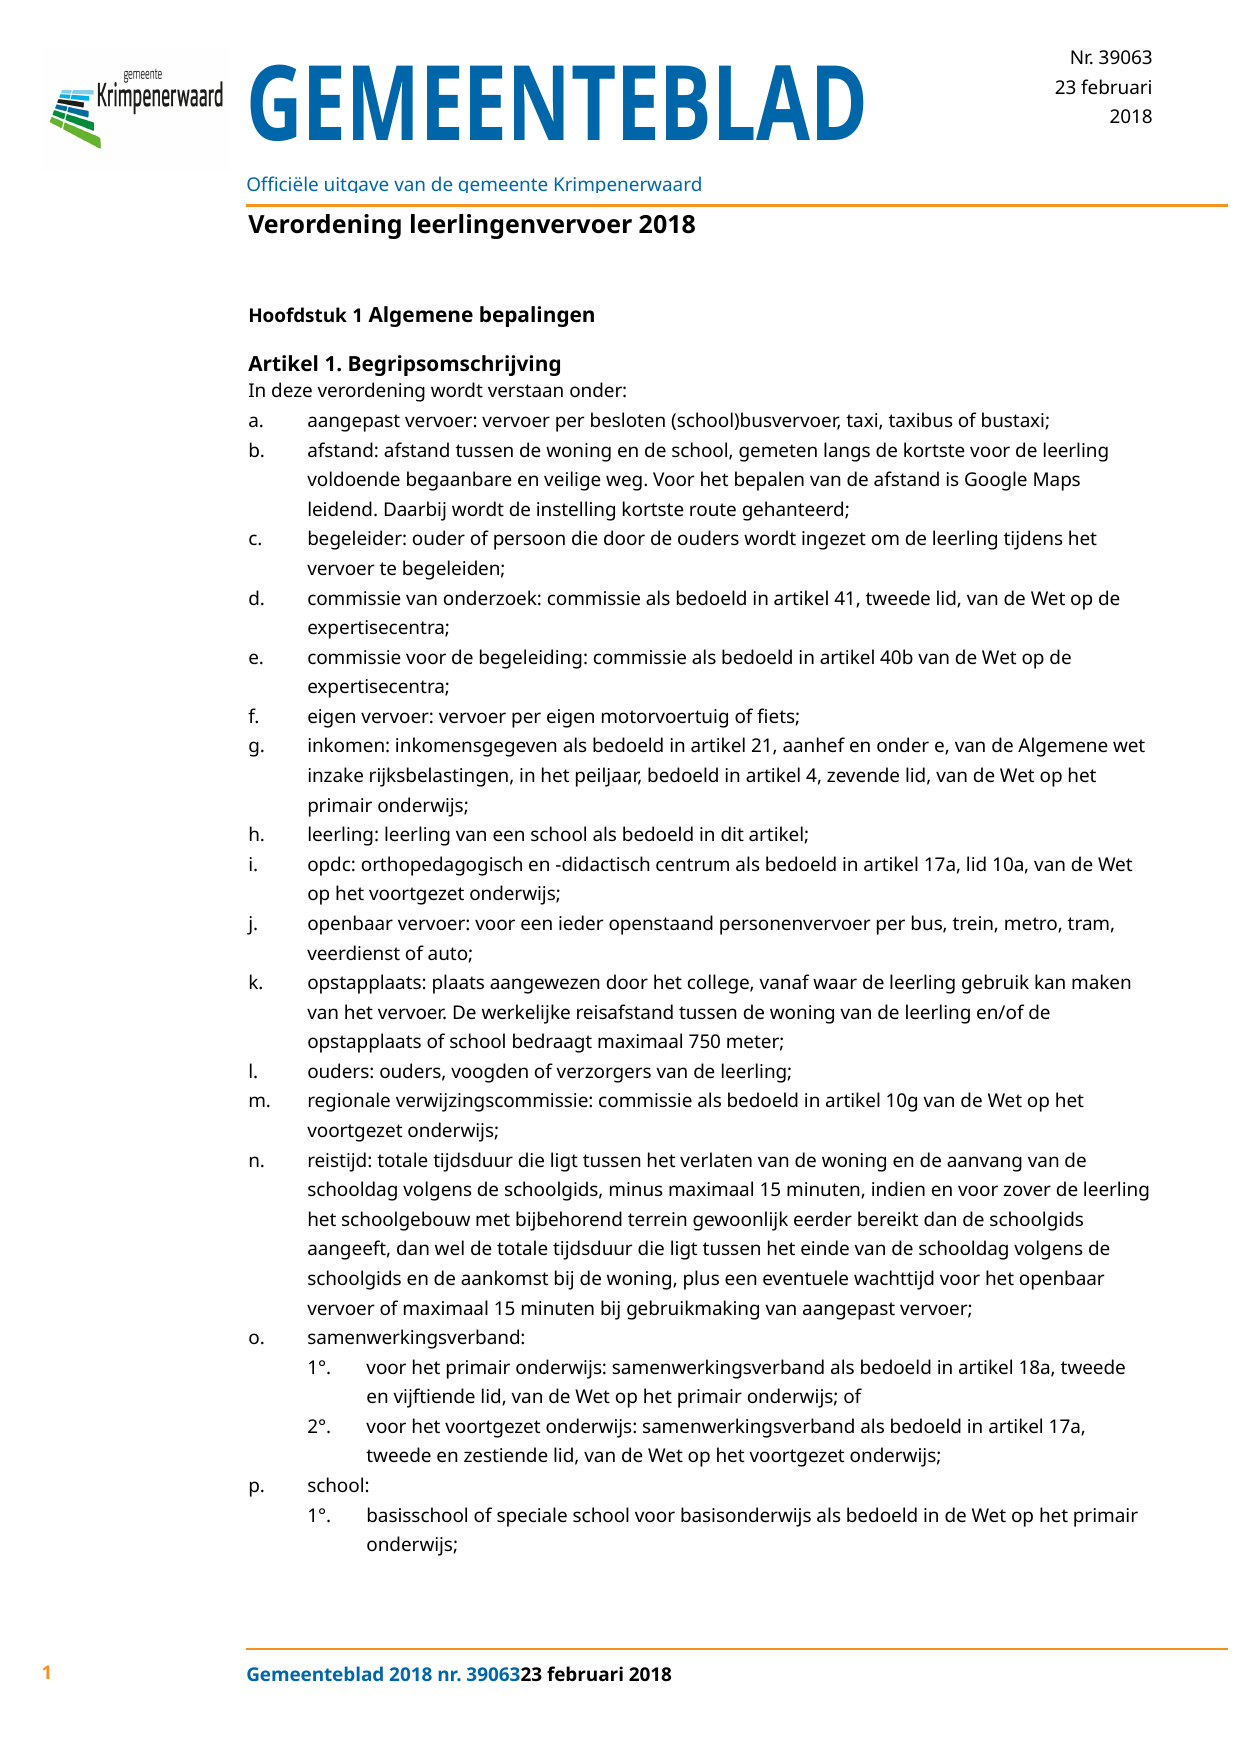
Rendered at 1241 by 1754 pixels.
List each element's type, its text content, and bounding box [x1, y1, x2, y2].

list afstand: afstand tussen de woning en de school, gemeten langs de kortste voor de leerling voldoende begaanbare en veilige weg. Voor het bepalen van de afstand is Google Maps leidend. Daarbij wordt de instelling kortste route gehanteerd; [248, 437, 1152, 522]
list commissie voor de begeleiding: commissie als bedoeld in artikel 40b van de Wet op de expertisecentra; [248, 644, 1152, 699]
list samenwerkingsverband: [248, 1324, 1152, 1350]
list commissie van onderzoek: commissie als bedoeld in artikel 41, tweede lid, van de Wet op de expertisecentra; [248, 585, 1152, 640]
list ouders: ouders, voogden of verzorgers van de leerling; [248, 1058, 1152, 1084]
list leerling: leerling van een school als bedoeld in dit artikel; [248, 821, 1152, 847]
list school: [248, 1472, 1152, 1498]
picture [41, 47, 231, 172]
list begeleider: ouder of persoon die door de ouders wordt ingezet om de leerling tijdens het vervoer te begeleiden; [248, 526, 1152, 581]
list basisschool of speciale school voor basisonderwijs als bedoeld in de Wet op het primair onderwijs; [307, 1502, 1152, 1557]
list reistijd: totale tijdsduur die ligt tussen het verlaten van de woning en de aanvang van de schooldag volgens de schoolgids, minus maximaal 15 minuten, indien en voor zover de leerling het schoolgebouw met bijbehorend terrein gewoonlijk eerder bereikt dan de schoolgids aangeeft, dan wel de totale tijdsduur die ligt tussen het einde van de schooldag volgens de schoolgids en de aankomst bij de woning, plus een eventuele wachttijd voor het openbaar vervoer of maximaal 15 minuten bij gebruikmaking van aangepast vervoer; [248, 1147, 1152, 1320]
text Artikel 1. Begripsomschrijving [248, 349, 1152, 378]
list voor het primair onderwijs: samenwerkingsverband als bedoeld in artikel 18a, tweede en vijftiende lid, van de Wet op het primair onderwijs; of [307, 1354, 1152, 1409]
list opdc: orthopedagogisch en -didactisch centrum als bedoeld in artikel 17a, lid 10a, van de Wet op het voortgezet onderwijs; [248, 851, 1152, 906]
list inkomen: inkomensgegeven als bedoeld in artikel 21, aanhef en onder e, van de Algemene wet inzake rijksbelastingen, in het peiljaar, bedoeld in artikel 4, zevende lid, van de Wet op het primair onderwijs; [248, 733, 1152, 817]
text In deze verordening wordt verstaan onder: [248, 378, 1152, 403]
list regionale verwijzingscommissie: commissie als bedoeld in artikel 10g van de Wet op het voortgezet onderwijs; [248, 1088, 1152, 1143]
list aangepast vervoer: vervoer per besloten (school)busvervoer, taxi, taxibus of bustaxi; [248, 407, 1152, 433]
list eigen vervoer: vervoer per eigen motorvoertuig of fiets; [248, 703, 1152, 729]
list voor het voortgezet onderwijs: samenwerkingsverband als bedoeld in artikel 17a, tweede en zestiende lid, van de Wet op het voortgezet onderwijs; [307, 1413, 1152, 1468]
text Verordening leerlingenvervoer 2018 [248, 207, 1152, 241]
list opstapplaats: plaats aangewezen door het college, vanaf waar de leerling gebruik kan maken van het vervoer. De werkelijke reisafstand tussen de woning van de leerling en/of de opstapplaats of school bedraagt maximaal 750 meter; [248, 969, 1152, 1054]
list openbaar vervoer: voor een ieder openstaand personenvervoer per bus, trein, metro, tram, veerdienst of auto; [248, 910, 1152, 965]
text Hoofdstuk 1 Algemene bepalingen [248, 300, 1152, 328]
